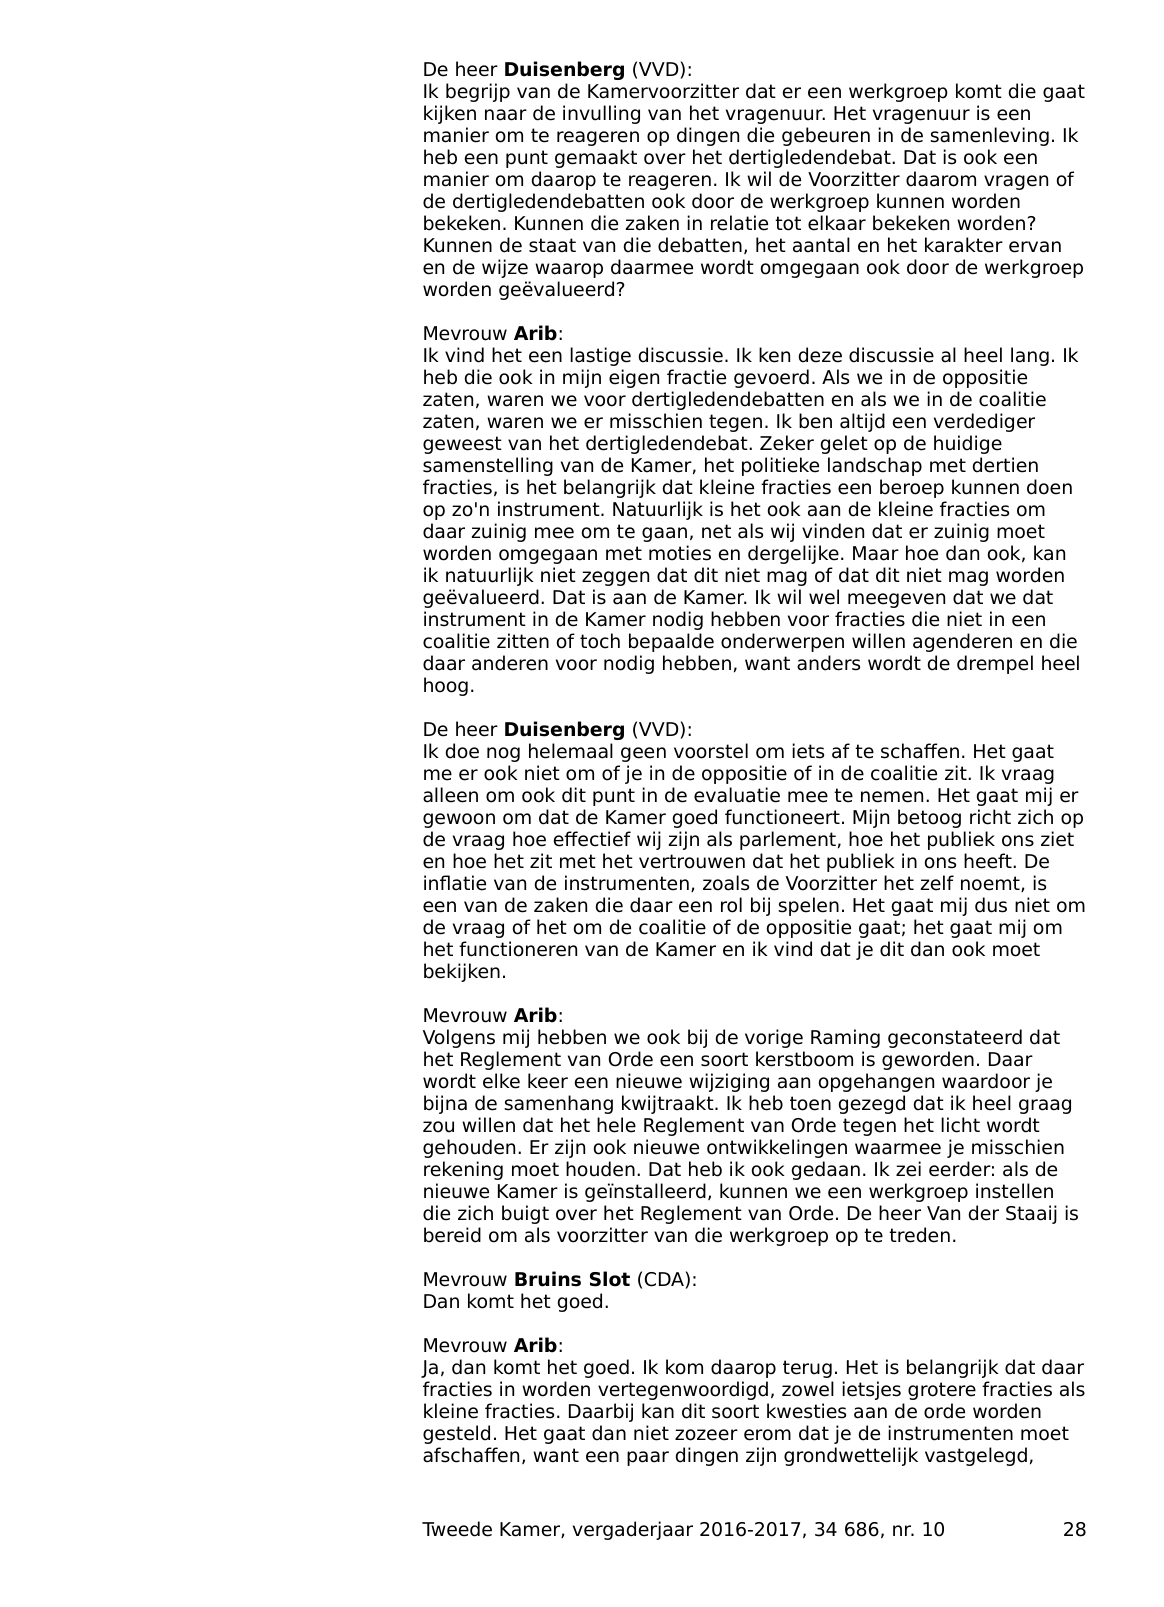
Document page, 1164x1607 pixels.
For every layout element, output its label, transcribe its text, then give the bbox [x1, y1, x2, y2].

text Ik doe nog helemaal geen voorstel om iets af te schaffen. Het gaat me er ook niet om of je in de oppositie of in de coalitie zit. Ik vraag alleen om ook dit punt in de evaluatie mee te nemen. Het gaat mij er gewoon om dat de Kamer goed functioneert. Mijn betoog richt zich op de vraag hoe effectief wij zijn als parlement, hoe het publiek ons ziet en hoe het zit met het vertrouwen dat het publiek in ons heeft. De inflatie van de instrumenten, zoals de Voorzitter het zelf noemt, is een van de zaken die daar een rol bij spelen. Het gaat mij dus niet om de vraag of het om de coalitie of de oppositie gaat; het gaat mij om het functioneren van de Kamer en ik vind dat je dit dan ook moet bekijken. [422, 741, 1087, 983]
text Dan komt het goed. [422, 1291, 1087, 1313]
text Volgens mij hebben we ook bij de vorige Raming geconstateerd dat het Reglement van Orde een soort kerstboom is geworden. Daar wordt elke keer een nieuwe wijziging aan opgehangen waardoor je bijna de samenhang kwijtraakt. Ik heb toen gezegd dat ik heel graag zou willen dat het hele Reglement van Orde tegen het licht wordt gehouden. Er zijn ook nieuwe ontwikkelingen waarmee je misschien rekening moet houden. Dat heb ik ook gedaan. Ik zei eerder: als de nieuwe Kamer is geïnstalleerd, kunnen we een werkgroep instellen die zich buigt over het Reglement van Orde. De heer Van der Staaij is bereid om als voorzitter van die werkgroep op te treden. [422, 1027, 1087, 1247]
text Ik begrijp van de Kamervoorzitter dat er een werkgroep komt die gaat kijken naar de invulling van het vragenuur. Het vragenuur is een manier om te reageren op dingen die gebeuren in de samenleving. Ik heb een punt gemaakt over het dertigledendebat. Dat is ook een manier om daarop te reageren. Ik wil de Voorzitter daarom vragen of de dertigledendebatten ook door de werkgroep kunnen worden bekeken. Kunnen die zaken in relatie tot elkaar bekeken worden? Kunnen de staat van die debatten, het aantal en het karakter ervan en de wijze waarop daarmee wordt omgegaan ook door de werkgroep worden geëvalueerd? [422, 81, 1087, 301]
text Mevrouw Bruins Slot (CDA): [422, 1269, 1087, 1291]
text Ja, dan komt het goed. Ik kom daarop terug. Het is belangrijk dat daar fracties in worden vertegenwoordigd, zowel ietsjes grotere fracties als kleine fracties. Daarbij kan dit soort kwesties aan de orde worden gesteld. Het gaat dan niet zozeer erom dat je de instrumenten moet afschaffen, want een paar dingen zijn grondwettelijk vastgelegd, [422, 1357, 1087, 1467]
text Mevrouw Arib: [422, 323, 1087, 345]
text De heer Duisenberg (VVD): [422, 59, 1087, 81]
text Ik vind het een lastige discussie. Ik ken deze discussie al heel lang. Ik heb die ook in mijn eigen fractie gevoerd. Als we in de oppositie zaten, waren we voor dertigledendebatten en als we in de coalitie zaten, waren we er misschien tegen. Ik ben altijd een verdediger geweest van het dertigledendebat. Zeker gelet op de huidige samenstelling van de Kamer, het politieke landschap met dertien fracties, is het belangrijk dat kleine fracties een beroep kunnen doen op zo'n instrument. Natuurlijk is het ook aan de kleine fracties om daar zuinig mee om te gaan, net als wij vinden dat er zuinig moet worden omgegaan met moties en dergelijke. Maar hoe dan ook, kan ik natuurlijk niet zeggen dat dit niet mag of dat dit niet mag worden geëvalueerd. Dat is aan de Kamer. Ik wil wel meegeven dat we dat instrument in de Kamer nodig hebben voor fracties die niet in een coalitie zitten of toch bepaalde onderwerpen willen agenderen en die daar anderen voor nodig hebben, want anders wordt de drempel heel hoog. [422, 345, 1087, 697]
text Mevrouw Arib: [422, 1005, 1087, 1027]
text Mevrouw Arib: [422, 1335, 1087, 1357]
text De heer Duisenberg (VVD): [422, 719, 1087, 741]
